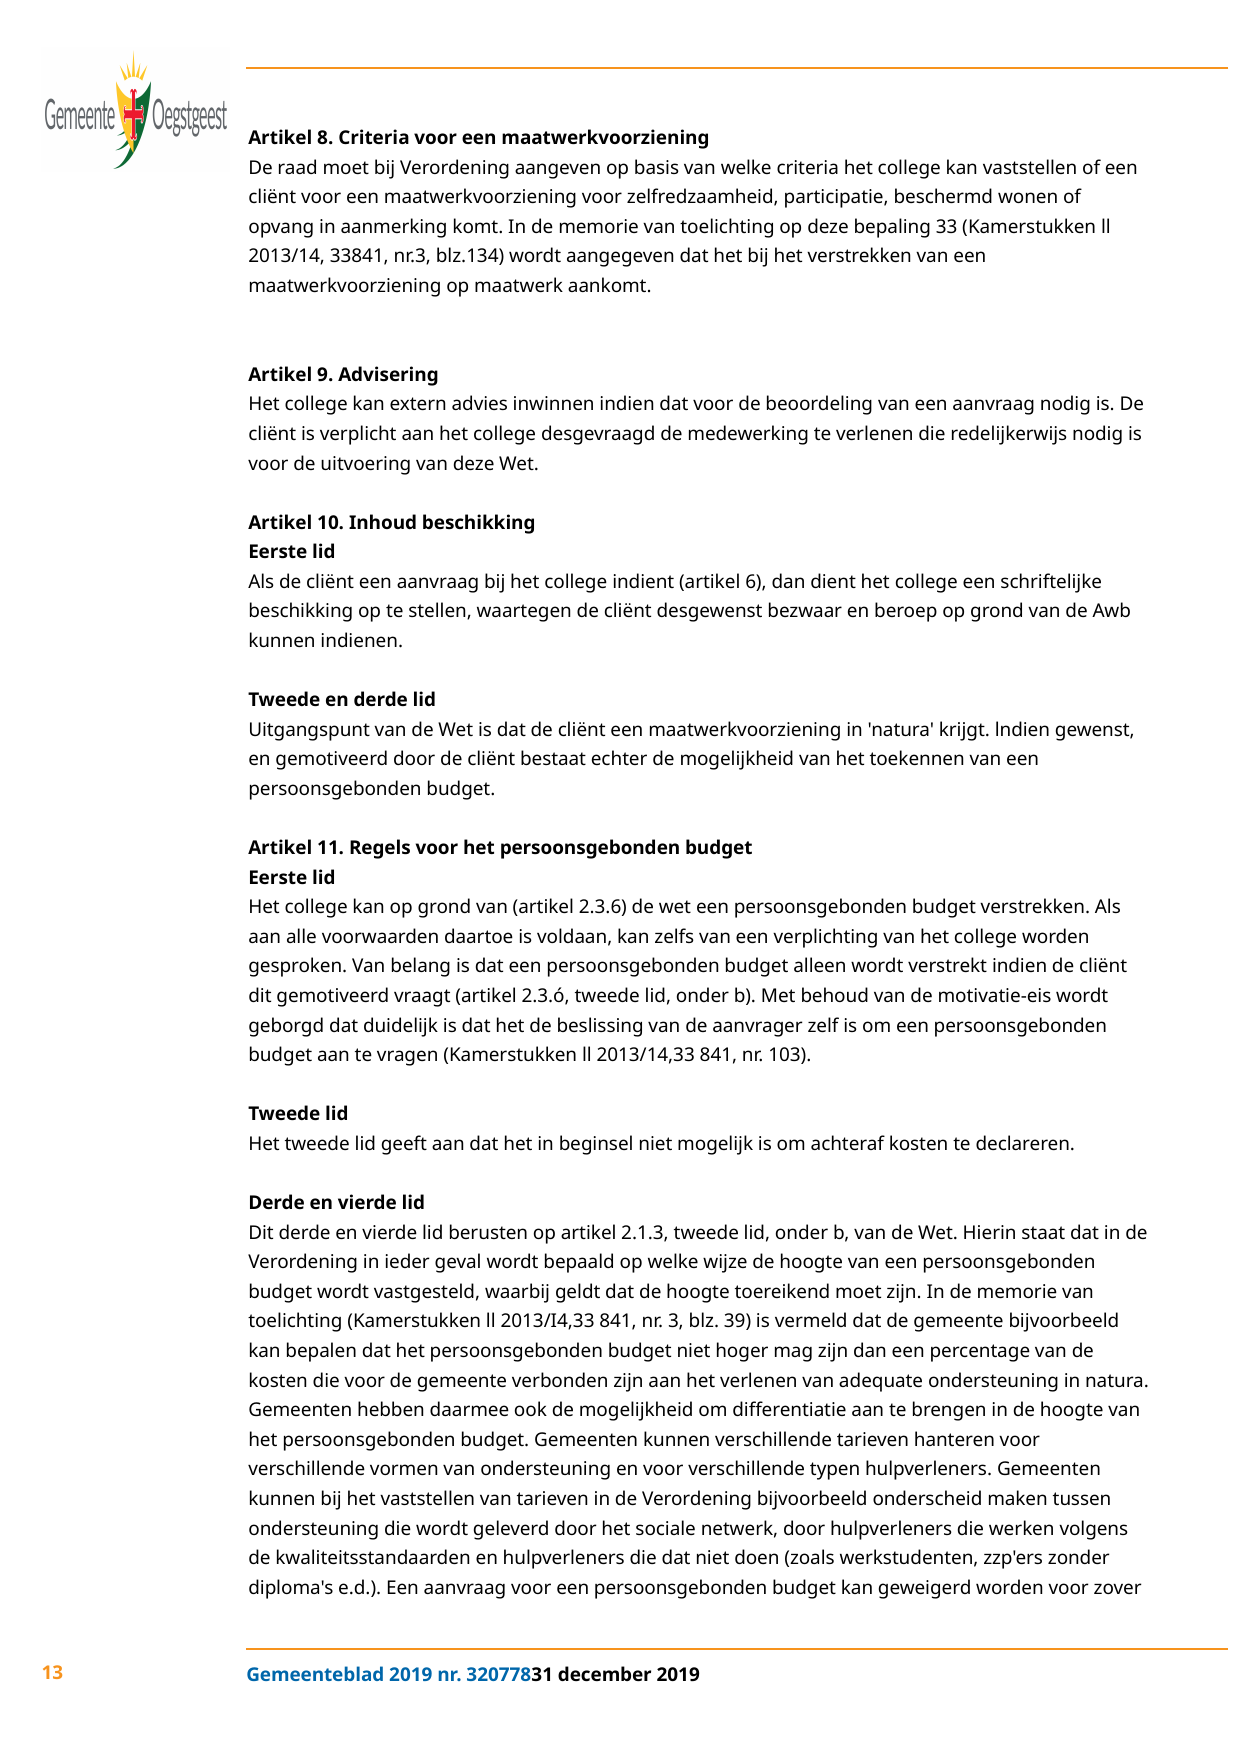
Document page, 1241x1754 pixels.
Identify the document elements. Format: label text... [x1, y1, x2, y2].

text Artikel 8. Criteria voor een maatwerkvoorziening [248, 124, 1152, 150]
text Artikel 10. Inhoud beschikking [248, 509, 1152, 535]
text De raad moet bij Verordening aangeven op basis van welke criteria het college kan vaststellen of een cliënt voor een maatwerkvoorziening voor zelfredzaamheid, participatie, beschermd wonen of opvang in aanmerking komt. In de memorie van toelichting op deze bepaling 33 (Kamerstukken ll 2013/14, 33841, nr.3, blz.134) wordt aangegeven dat het bij het verstrekken van een maatwerkvoorziening op maatwerk aankomt. [248, 154, 1152, 298]
text Artikel 11. Regels voor het persoonsgebonden budget [248, 834, 1152, 860]
text Dit derde en vierde lid berusten op artikel 2.1.3, tweede lid, onder b, van de Wet. Hierin staat dat in de Verordening in ieder geval wordt bepaald op welke wijze de hoogte van een persoonsgebonden budget wordt vastgesteld, waarbij geldt dat de hoogte toereikend moet zijn. In de memorie van toelichting (Kamerstukken ll 2013/I4,33 841, nr. 3, blz. 39) is vermeld dat de gemeente bijvoorbeeld kan bepalen dat het persoonsgebonden budget niet hoger mag zijn dan een percentage van de kosten die voor de gemeente verbonden zijn aan het verlenen van adequate ondersteuning in natura. Gemeenten hebben daarmee ook de mogelijkheid om differentiatie aan te brengen in de hoogte van het persoonsgebonden budget. Gemeenten kunnen verschillende tarieven hanteren voor verschillende vormen van ondersteuning en voor verschillende typen hulpverleners. Gemeenten kunnen bij het vaststellen van tarieven in de Verordening bijvoorbeeld onderscheid maken tussen ondersteuning die wordt geleverd door het sociale netwerk, door hulpverleners die werken volgens de kwaliteitsstandaarden en hulpverleners die dat niet doen (zoals werkstudenten, zzp'ers zonder diploma's e.d.). Een aanvraag voor een persoonsgebonden budget kan geweigerd worden voor zover [248, 1219, 1152, 1600]
text Uitgangspunt van de Wet is dat de cliënt een maatwerkvoorziening in 'natura' krijgt. lndien gewenst, en gemotiveerd door de cliënt bestaat echter de mogelijkheid van het toekennen van een persoonsgebonden budget. [248, 716, 1152, 801]
text Als de cliënt een aanvraag bij het college indient (artikel 6), dan dient het college een schriftelijke beschikking op te stellen, waartegen de cliënt desgewenst bezwaar en beroep op grond van de Awb kunnen indienen. [248, 568, 1152, 653]
text Artikel 9. Advisering [248, 361, 1152, 387]
text Tweede en derde lid [248, 686, 1152, 712]
text Eerste lid [248, 538, 1152, 564]
text Tweede lid [248, 1101, 1152, 1126]
text Derde en vierde lid [248, 1189, 1152, 1215]
text Het college kan extern advies inwinnen indien dat voor de beoordeling van een aanvraag nodig is. De cliënt is verplicht aan het college desgevraagd de medewerking te verlenen die redelijkerwijs nodig is voor de uitvoering van deze Wet. [248, 391, 1152, 476]
text Het college kan op grond van (artikel 2.3.6) de wet een persoonsgebonden budget verstrekken. Als aan alle voorwaarden daartoe is voldaan, kan zelfs van een verplichting van het college worden gesproken. Van belang is dat een persoonsgebonden budget alleen wordt verstrekt indien de cliënt dit gemotiveerd vraagt (artikel 2.3.ó, tweede lid, onder b). Met behoud van de motivatie-eis wordt geborgd dat duidelijk is dat het de beslissing van de aanvrager zelf is om een persoonsgebonden budget aan te vragen (Kamerstukken ll 2013/14,33 841, nr. 103). [248, 893, 1152, 1067]
text Eerste lid [248, 864, 1152, 890]
picture [41, 47, 231, 172]
text Het tweede lid geeft aan dat het in beginsel niet mogelijk is om achteraf kosten te declareren. [248, 1130, 1152, 1156]
